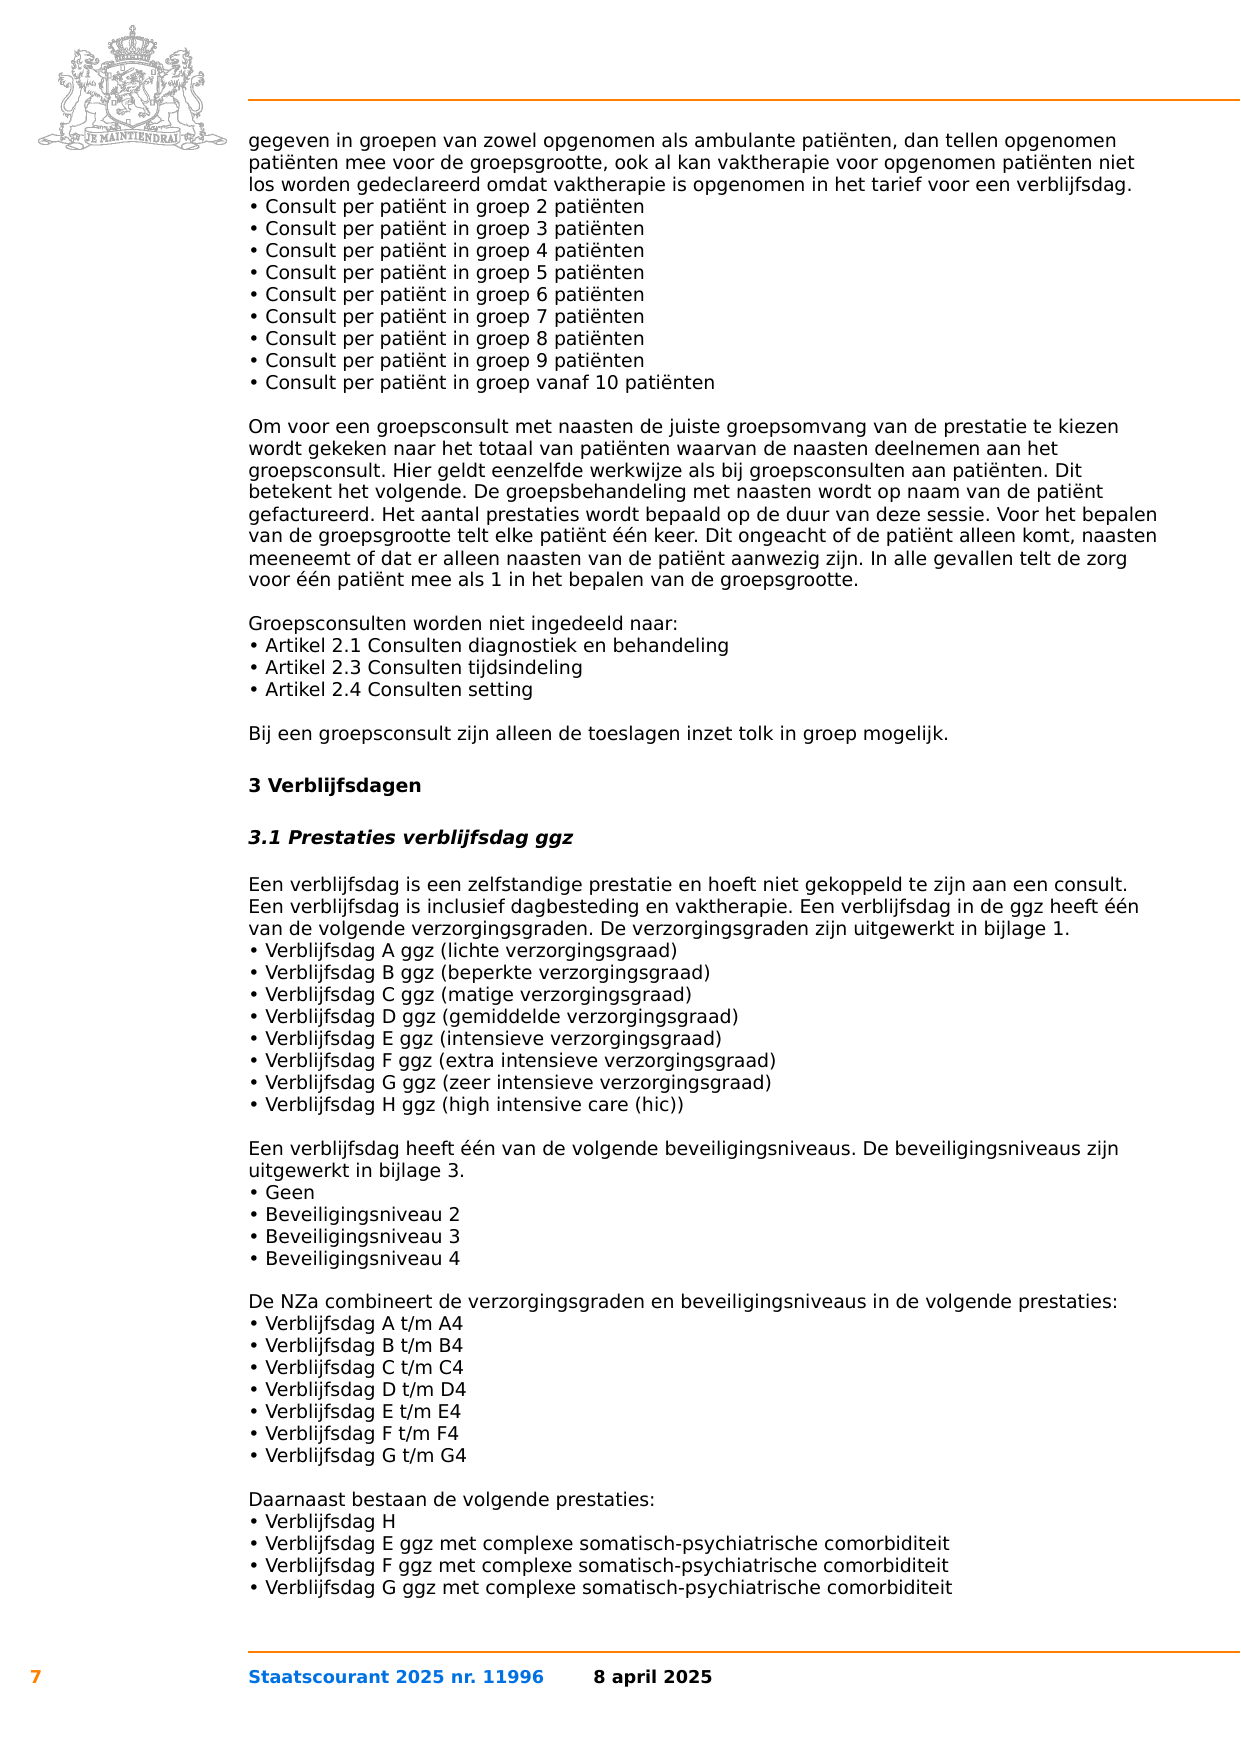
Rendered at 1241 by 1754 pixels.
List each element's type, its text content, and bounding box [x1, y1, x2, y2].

text • Consult per patiënt in groep 3 patiënten [248, 218, 1163, 240]
text • Artikel 2.3 Consulten tijdsindeling [248, 657, 1163, 679]
text • Consult per patiënt in groep 9 patiënten [248, 350, 1163, 372]
text • Verblijfsdag E ggz (intensieve verzorgingsgraad) [248, 1028, 1163, 1050]
text • Artikel 2.4 Consulten setting [248, 679, 1163, 701]
text • Verblijfsdag C t/m C4 [248, 1357, 1163, 1379]
text • Verblijfsdag G t/m G4 [248, 1445, 1163, 1467]
text • Verblijfsdag F ggz (extra intensieve verzorgingsgraad) [248, 1050, 1163, 1072]
text • Consult per patiënt in groep 2 patiënten [248, 196, 1163, 218]
text • Verblijfsdag E t/m E4 [248, 1401, 1163, 1423]
text Om voor een groepsconsult met naasten de juiste groepsomvang van de prestatie te kiezen wordt gekeken naar het totaal van patiënten waarvan de naasten deelnemen aan het groepsconsult. Hier geldt eenzelfde werkwijze als bij groepsconsulten aan patiënten. Dit betekent het volgende. De groepsbehandeling met naasten wordt op naam van de patiënt gefactureerd. Het aantal prestaties wordt bepaald op de duur van deze sessie. Voor het bepalen van de groepsgrootte telt elke patiënt één keer. Dit ongeacht of de patiënt alleen komt, naasten meeneemt of dat er alleen naasten van de patiënt aanwezig zijn. In alle gevallen telt de zorg voor één patiënt mee als 1 in het bepalen van de groepsgrootte. [248, 416, 1163, 591]
text • Geen [248, 1182, 1163, 1203]
text Groepsconsulten worden niet ingedeeld naar: [248, 613, 1163, 635]
text Daarnaast bestaan de volgende prestaties: [248, 1489, 1163, 1511]
text • Verblijfsdag D t/m D4 [248, 1379, 1163, 1401]
text • Verblijfsdag F t/m F4 [248, 1423, 1163, 1445]
text • Verblijfsdag A ggz (lichte verzorgingsgraad) [248, 940, 1163, 962]
text • Verblijfsdag G ggz met complexe somatisch-psychiatrische comorbiditeit [248, 1577, 1163, 1599]
text • Verblijfsdag H ggz (high intensive care (hic)) [248, 1094, 1163, 1116]
text Bij een groepsconsult zijn alleen de toeslagen inzet tolk in groep mogelijk. [248, 723, 1163, 745]
text • Verblijfsdag D ggz (gemiddelde verzorgingsgraad) [248, 1006, 1163, 1028]
text • Consult per patiënt in groep vanaf 10 patiënten [248, 372, 1163, 394]
text • Verblijfsdag H [248, 1511, 1163, 1533]
subtitle 3 Verblijfsdagen [248, 775, 1163, 797]
text De NZa combineert de verzorgingsgraden en beveiligingsniveaus in de volgende prestaties: [248, 1291, 1163, 1313]
text • Verblijfsdag A t/m A4 [248, 1313, 1163, 1335]
text Een verblijfsdag heeft één van de volgende beveiligingsniveaus. De beveiligingsniveaus zijn uitgewerkt in bijlage 3. [248, 1138, 1163, 1182]
text • Consult per patiënt in groep 7 patiënten [248, 306, 1163, 328]
text • Beveiligingsniveau 4 [248, 1247, 1163, 1269]
text • Verblijfsdag B t/m B4 [248, 1335, 1163, 1357]
text • Verblijfsdag G ggz (zeer intensieve verzorgingsgraad) [248, 1072, 1163, 1094]
text • Beveiligingsniveau 2 [248, 1203, 1163, 1226]
text • Consult per patiënt in groep 8 patiënten [248, 328, 1163, 350]
text • Verblijfsdag C ggz (matige verzorgingsgraad) [248, 984, 1163, 1006]
text • Artikel 2.1 Consulten diagnostiek en behandeling [248, 635, 1163, 657]
text • Consult per patiënt in groep 6 patiënten [248, 284, 1163, 306]
text • Consult per patiënt in groep 4 patiënten [248, 240, 1163, 262]
text • Consult per patiënt in groep 5 patiënten [248, 262, 1163, 284]
text • Verblijfsdag F ggz met complexe somatisch-psychiatrische comorbiditeit [248, 1555, 1163, 1577]
text gegeven in groepen van zowel opgenomen als ambulante patiënten, dan tellen opgenomen patiënten mee voor de groepsgrootte, ook al kan vaktherapie voor opgenomen patiënten niet los worden gedeclareerd omdat vaktherapie is opgenomen in het tarief voor een verblijfsdag. [248, 130, 1163, 196]
text Een verblijfsdag is een zelfstandige prestatie en hoeft niet gekoppeld te zijn aan een consult. Een verblijfsdag is inclusief dagbesteding en vaktherapie. Een verblijfsdag in de ggz heeft één van de volgende verzorgingsgraden. De verzorgingsgraden zijn uitgewerkt in bijlage 1. [248, 874, 1163, 940]
text • Verblijfsdag E ggz met complexe somatisch-psychiatrische comorbiditeit [248, 1533, 1163, 1555]
text • Beveiligingsniveau 3 [248, 1226, 1163, 1247]
text • Verblijfsdag B ggz (beperkte verzorgingsgraad) [248, 962, 1163, 984]
subtitle 3.1 Prestaties verblijfsdag ggz [248, 827, 1163, 849]
picture [38, 25, 227, 150]
